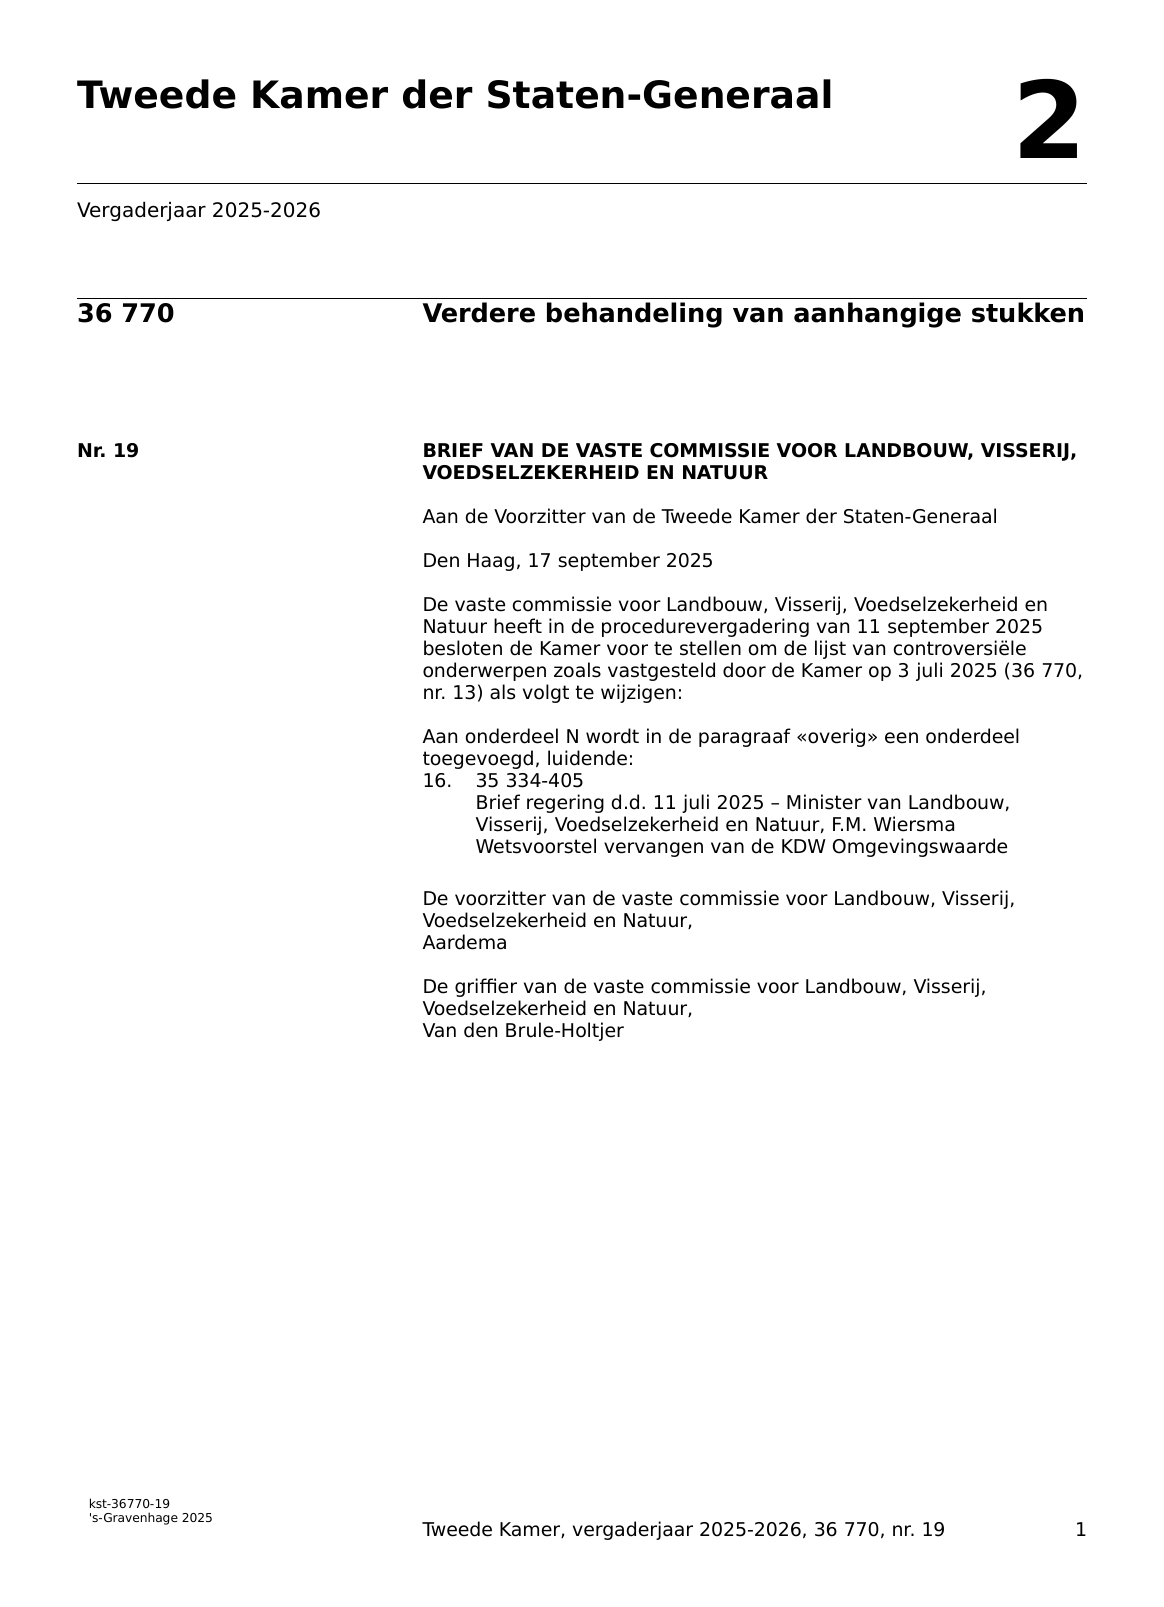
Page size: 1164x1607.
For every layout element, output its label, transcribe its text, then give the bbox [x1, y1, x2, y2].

text De vaste commissie voor Landbouw, Visserij, Voedselzekerheid en Natuur heeft in de procedurevergadering van 11 september 2025 besloten de Kamer voor te stellen om de lijst van controversiële onderwerpen zoals vastgesteld door de Kamer op 3 juli 2025 (36 770, nr. 13) als volgt te wijzigen: [422, 594, 1087, 704]
table_header 2 [886, 59, 1087, 183]
text 16. 35 334-405 [422, 770, 1087, 792]
subtitle 36 770 Verdere behandeling van aanhangige stukken [77, 299, 1087, 329]
text Wetsvoorstel vervangen van de KDW Omgevingswaarde [475, 836, 1087, 858]
text kst-36770-19 [88, 1497, 323, 1511]
text 's-Gravenhage 2025 [88, 1511, 323, 1525]
text Aan de Voorzitter van de Tweede Kamer der Staten-Generaal [422, 506, 1087, 528]
text Aan onderdeel N wordt in de paragraaf «overig» een onderdeel toegevoegd, luidende: [422, 726, 1087, 770]
text De griffier van de vaste commissie voor Landbouw, Visserij, Voedselzekerheid en Natuur, Van den Brule-Holtjer [422, 976, 1087, 1042]
text Den Haag, 17 september 2025 [422, 550, 1087, 572]
text Brief regering d.d. 11 juli 2025 – Minister van Landbouw, Visserij, Voedselzekerheid en Natuur, F.M. Wiersma [475, 792, 1087, 836]
subtitle Nr. 19 BRIEF VAN DE VASTE COMMISSIE VOOR LANDBOUW, VISSERIJ, VOEDSELZEKERHEID EN NATUUR [77, 440, 1087, 484]
table_cell Vergaderjaar 2025-2026 [77, 184, 1087, 298]
text De voorzitter van de vaste commissie voor Landbouw, Visserij, Voedselzekerheid en Natuur, Aardema [422, 888, 1087, 954]
table_header Tweede Kamer der Staten-Generaal [77, 59, 886, 183]
